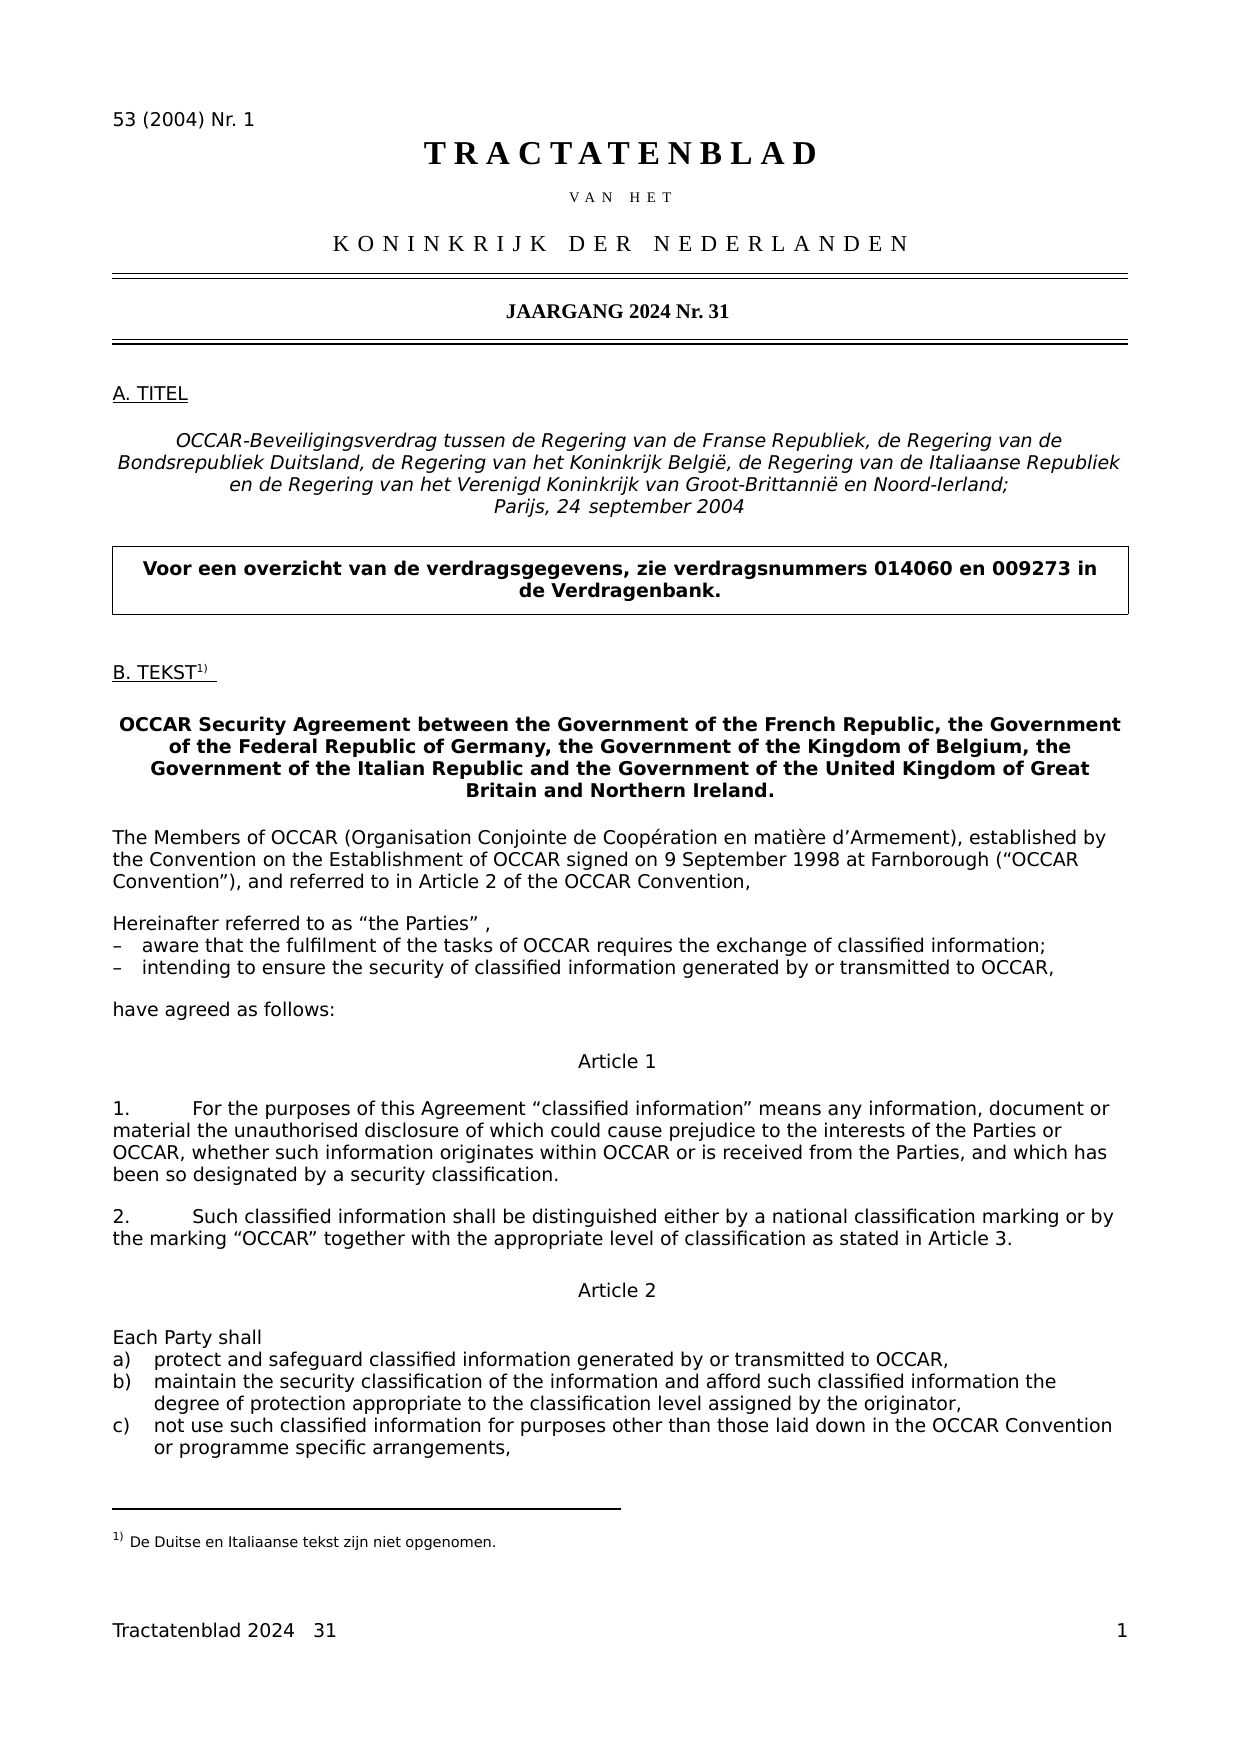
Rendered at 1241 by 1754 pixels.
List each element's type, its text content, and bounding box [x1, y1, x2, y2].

text 1. For the purposes of this Agreement “classified information” means any information, document or material the unauthorised disclosure of which could cause prejudice to the interests of the Parties or OCCAR, whether such information originates within OCCAR or is received from the Parties, and which has been so designated by a security classification. [112, 1098, 1128, 1186]
subtitle B. TEKST [112, 662, 1128, 684]
text Parijs, 24 september 2004 [112, 496, 1128, 518]
text 53 (2004) Nr. 1 [112, 109, 1128, 131]
text The Members of OCCAR (Organisation Conjointe de Coopération en matière d’Armement), established by the Convention on the Establishment of OCCAR signed on 9 September 1998 at Farnborough (“OCCAR Convention”), and referred to in Article 2 of the OCCAR Convention, [112, 827, 1128, 893]
text VAN HET [112, 189, 1128, 206]
text – aware that the fulfilment of the tasks of OCCAR requires the exchange of classified information; [112, 935, 1128, 957]
subtitle A. TITEL [112, 383, 1128, 405]
text Hereinafter referred to as “the Parties” , [112, 913, 1128, 935]
text TRACTATENBLAD [112, 133, 1128, 172]
subtitle OCCAR Security Agreement between the Government of the French Republic, the Government of the Federal Republic of Germany, the Government of the Kingdom of Belgium, the Government of the Italian Republic and the Government of the United Kingdom of Great Britain and Northern Ireland. [112, 714, 1128, 802]
text JAARGANG 2024 Nr. 31 [112, 299, 1128, 323]
text De Duitse en Italiaanse tekst zijn niet opgenomen. [112, 1530, 1128, 1552]
text OCCAR-Beveiligingsverdrag tussen de Regering van de Franse Republiek, de Regering van de Bondsrepubliek Duitsland, de Regering van het Koninkrijk België, de Regering van de Italiaanse Republiek en de Regering van het Verenigd Koninkrijk van Groot-Brittannië en Noord-Ierland; [112, 430, 1128, 496]
text – intending to ensure the security of classified information generated by or transmitted to OCCAR, [112, 957, 1128, 979]
text b) maintain the security classification of the information and afford such classified information the degree of protection appropriate to the classification level assigned by the originator, [112, 1371, 1128, 1414]
text have agreed as follows: [112, 999, 1128, 1021]
text KONINKRIJK DER NEDERLANDEN [112, 229, 1128, 256]
text a) protect and safeguard classified information generated by or transmitted to OCCAR, [112, 1349, 1128, 1371]
text Each Party shall [112, 1327, 1128, 1349]
subtitle Article 1 [112, 1051, 1128, 1073]
text c) not use such classified information for purposes other than those laid down in the OCCAR Convention or programme specific arrangements, [112, 1414, 1128, 1458]
subtitle Article 2 [112, 1280, 1128, 1302]
text 2. Such classified information shall be distinguished either by a national classification marking or by the marking “OCCAR” together with the appropriate level of classification as stated in Article 3. [112, 1206, 1128, 1250]
